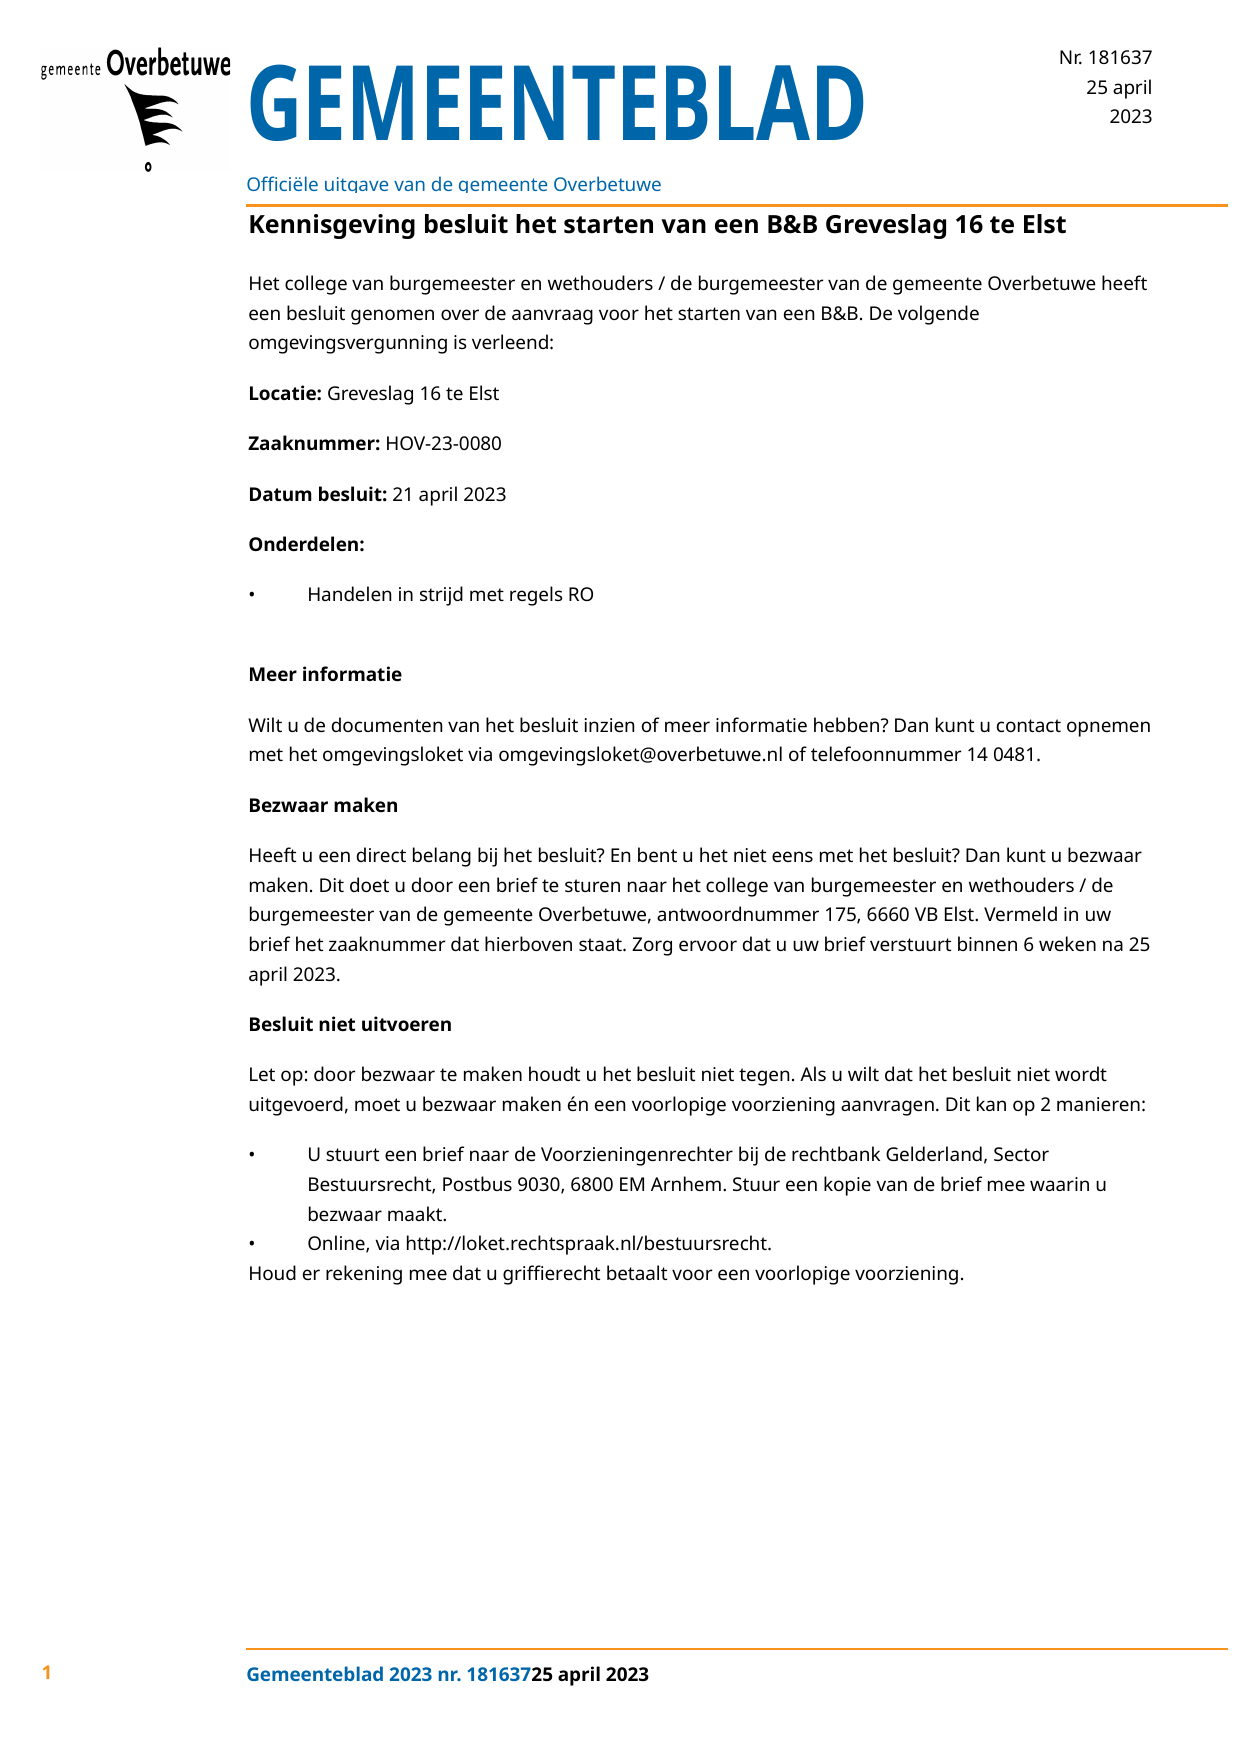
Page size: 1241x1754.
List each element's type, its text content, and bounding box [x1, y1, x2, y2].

text Houd er rekening mee dat u griffierecht betaalt voor een voorlopige voorziening. [248, 1260, 1152, 1286]
text Datum besluit: 21 april 2023 [248, 481, 1152, 506]
text Heeft u een direct belang bij het besluit? En bent u het niet eens met het besluit? Dan kunt u bezwaar maken. Dit doet u door een brief te sturen naar het college van burgemeester en wethouders / de burgemeester van de gemeente Overbetuwe, antwoordnummer 175, 6660 VB Elst. Vermeld in uw brief het zaaknummer dat hierboven staat. Zorg ervoor dat u uw brief verstuurt binnen 6 weken na 25 april 2023. [248, 842, 1152, 986]
text Zaaknummer: HOV-23-0080 [248, 430, 1152, 456]
text Het college van burgemeester en wethouders / de burgemeester van de gemeente Overbetuwe heeft een besluit genomen over de aanvraag voor het starten van een B&B. De volgende omgevingsvergunning is verleend: [248, 270, 1152, 355]
list Online, via http://loket.rechtspraak.nl/bestuursrecht. [248, 1230, 1152, 1256]
text Let op: door bezwaar te maken houdt u het besluit niet tegen. Als u wilt dat het besluit niet wordt uitgevoerd, moet u bezwaar maken én een voorlopige voorziening aanvragen. Dit kan op 2 manieren: [248, 1062, 1152, 1117]
text Wilt u de documenten van het besluit inzien of meer informatie hebben? Dan kunt u contact opnemen met het omgevingsloket via omgevingsloket@overbetuwe.nl of telefoonnummer 14 0481. [248, 712, 1152, 767]
text Onderdelen: [248, 531, 1152, 557]
picture [41, 47, 231, 172]
text Locatie: Greveslag 16 te Elst [248, 380, 1152, 406]
text Meer informatie [248, 662, 1152, 687]
list U stuurt een brief naar de Voorzieningenrechter bij de rechtbank Gelderland, Sector Bestuursrecht, Postbus 9030, 6800 EM Arnhem. Stuur een kopie van de brief mee waarin u bezwaar maakt. [248, 1142, 1152, 1226]
list Handelen in strijd met regels RO [248, 582, 1152, 607]
text Bezwaar maken [248, 792, 1152, 818]
text Kennisgeving besluit het starten van een B&B Greveslag 16 te Elst [248, 207, 1152, 241]
text Besluit niet uitvoeren [248, 1011, 1152, 1037]
